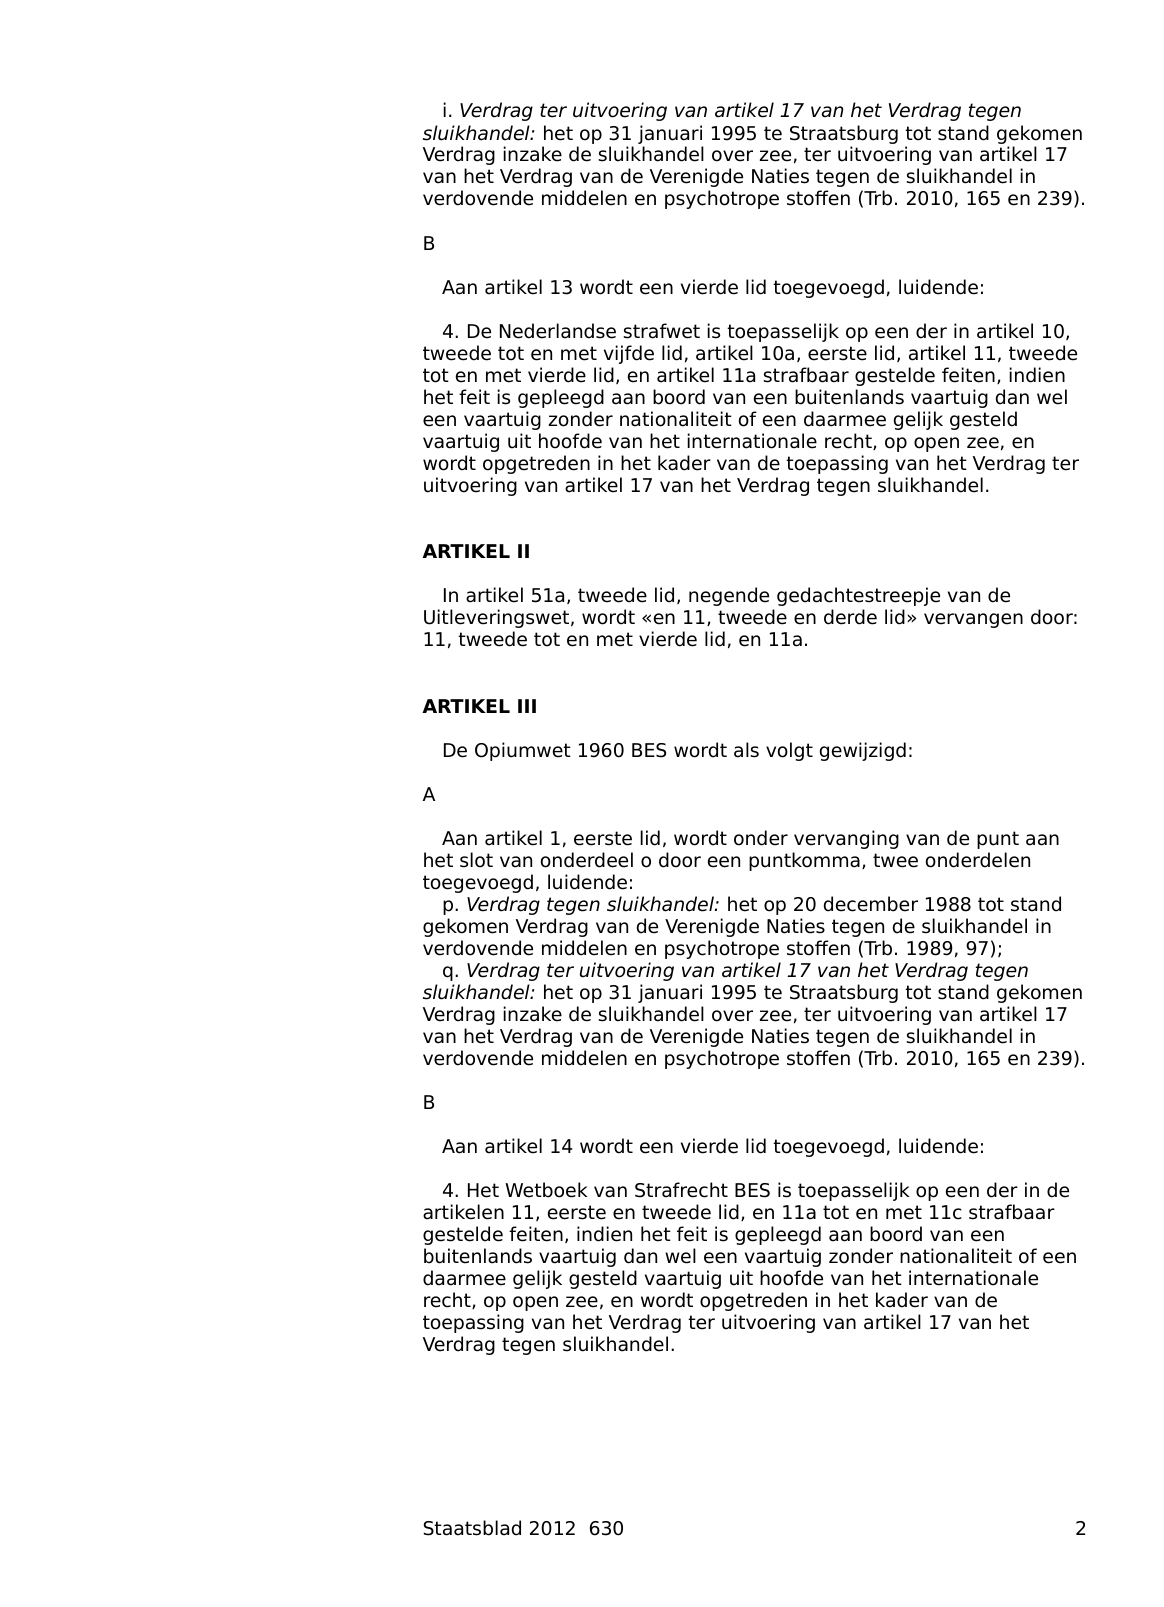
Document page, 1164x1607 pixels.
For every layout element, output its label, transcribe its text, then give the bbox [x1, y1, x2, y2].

text B [422, 1092, 1087, 1114]
text Aan artikel 14 wordt een vierde lid toegevoegd, luidende: [422, 1136, 1087, 1158]
text De Opiumwet 1960 BES wordt als volgt gewijzigd: [422, 740, 1087, 762]
text i. Verdrag ter uitvoering van artikel 17 van het Verdrag tegen sluikhandel: het op 31 januari 1995 te Straatsburg tot stand gekomen Verdrag inzake de sluikhandel over zee, ter uitvoering van artikel 17 van het Verdrag van de Verenigde Naties tegen de sluikhandel in verdovende middelen en psychotrope stoffen (Trb. 2010, 165 en 239). [422, 100, 1087, 210]
text p. Verdrag tegen sluikhandel: het op 20 december 1988 tot stand gekomen Verdrag van de Verenigde Naties tegen de sluikhandel in verdovende middelen en psychotrope stoffen (Trb. 1989, 97); [422, 894, 1087, 960]
text Aan artikel 1, eerste lid, wordt onder vervanging van de punt aan het slot van onderdeel o door een puntkomma, twee onderdelen toegevoegd, luidende: [422, 828, 1087, 894]
subtitle ARTIKEL II [422, 541, 1087, 563]
text B [422, 232, 1087, 254]
text In artikel 51a, tweede lid, negende gedachtestreepje van de Uitleveringswet, wordt «en 11, tweede en derde lid» vervangen door: 11, tweede tot en met vierde lid, en 11a. [422, 585, 1087, 651]
text q. Verdrag ter uitvoering van artikel 17 van het Verdrag tegen sluikhandel: het op 31 januari 1995 te Straatsburg tot stand gekomen Verdrag inzake de sluikhandel over zee, ter uitvoering van artikel 17 van het Verdrag van de Verenigde Naties tegen de sluikhandel in verdovende middelen en psychotrope stoffen (Trb. 2010, 165 en 239). [422, 960, 1087, 1070]
text 4. De Nederlandse strafwet is toepasselijk op een der in artikel 10, tweede tot en met vijfde lid, artikel 10a, eerste lid, artikel 11, tweede tot en met vierde lid, en artikel 11a strafbaar gestelde feiten, indien het feit is gepleegd aan boord van een buitenlands vaartuig dan wel een vaartuig zonder nationaliteit of een daarmee gelijk gesteld vaartuig uit hoofde van het internationale recht, op open zee, en wordt opgetreden in het kader van de toepassing van het Verdrag ter uitvoering van artikel 17 van het Verdrag tegen sluikhandel. [422, 321, 1087, 497]
subtitle ARTIKEL III [422, 696, 1087, 717]
text 4. Het Wetboek van Strafrecht BES is toepasselijk op een der in de artikelen 11, eerste en tweede lid, en 11a tot en met 11c strafbaar gestelde feiten, indien het feit is gepleegd aan boord van een buitenlands vaartuig dan wel een vaartuig zonder nationaliteit of een daarmee gelijk gesteld vaartuig uit hoofde van het internationale recht, op open zee, en wordt opgetreden in het kader van de toepassing van het Verdrag ter uitvoering van artikel 17 van het Verdrag tegen sluikhandel. [422, 1180, 1087, 1356]
text Aan artikel 13 wordt een vierde lid toegevoegd, luidende: [422, 277, 1087, 299]
text A [422, 784, 1087, 806]
